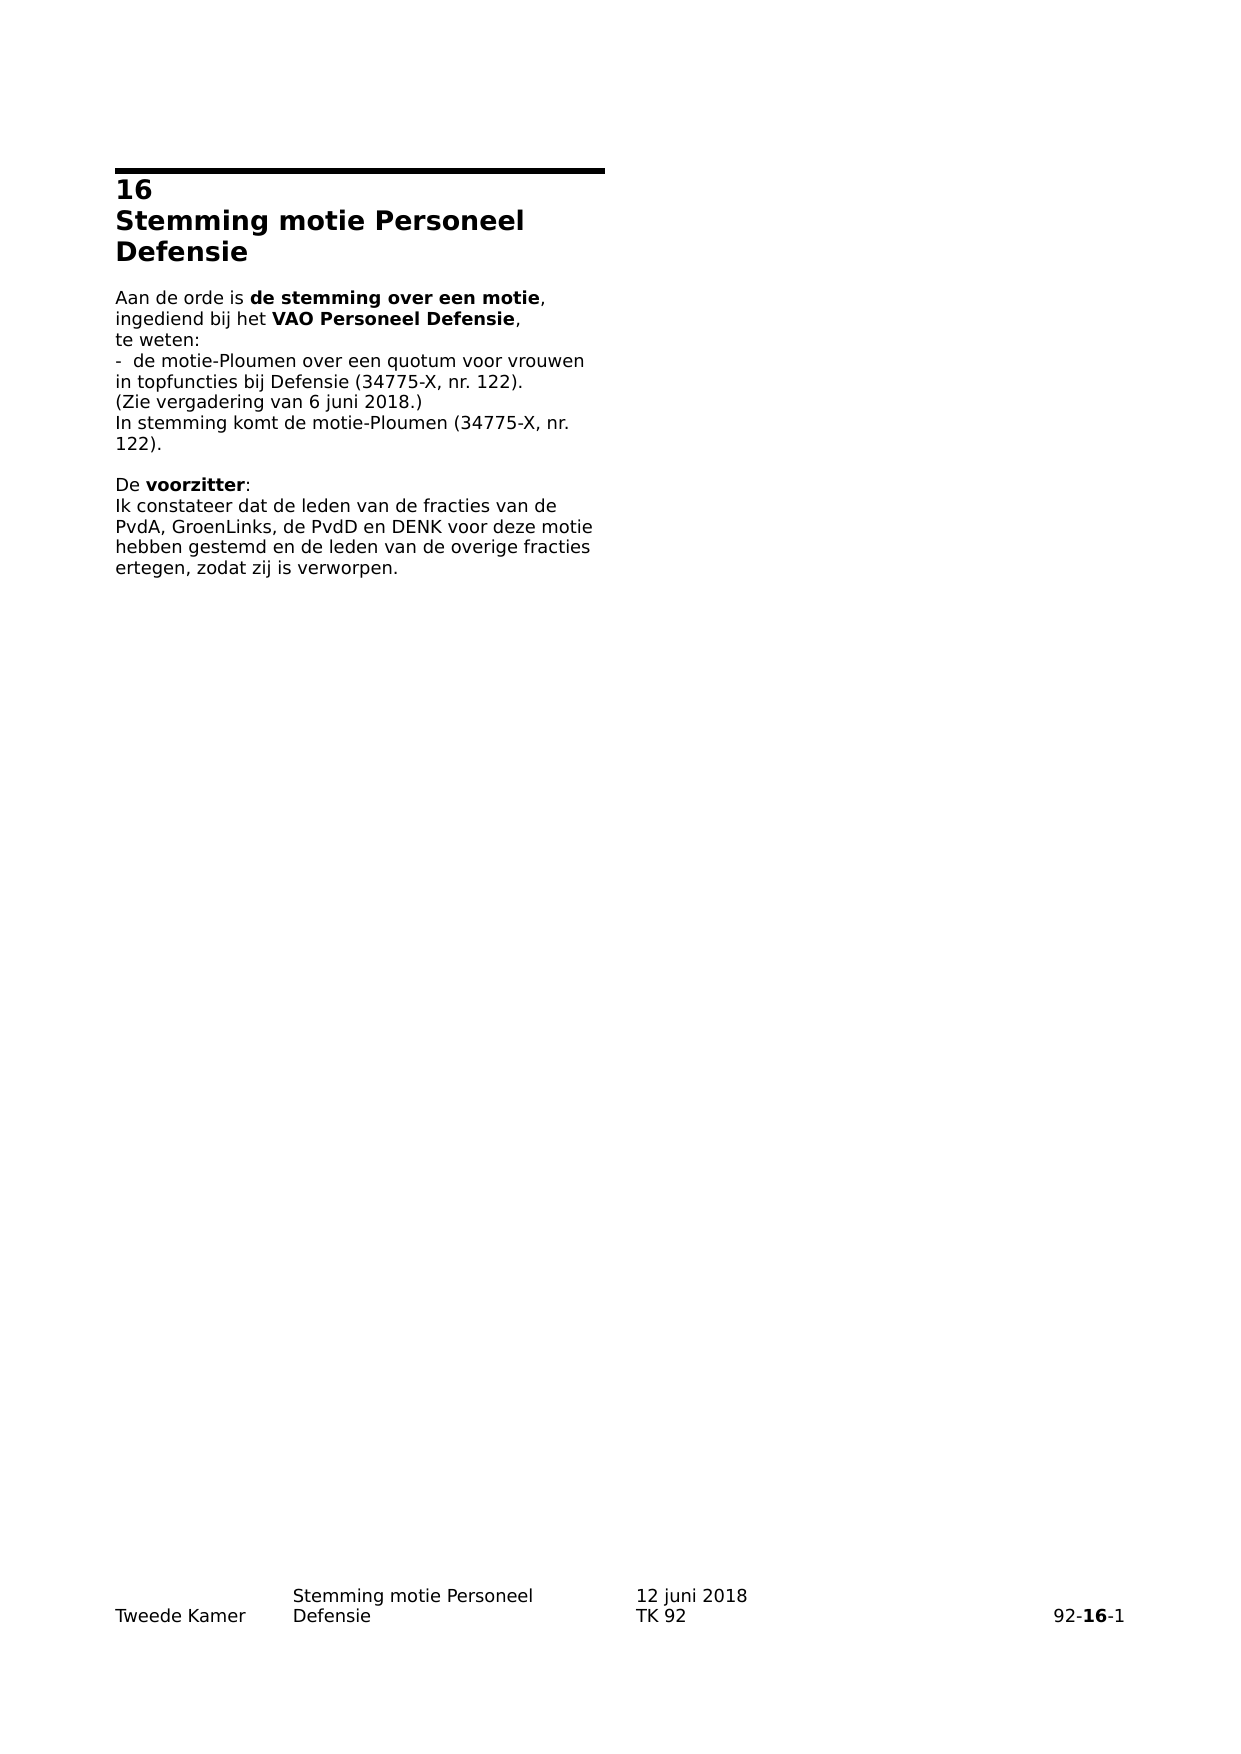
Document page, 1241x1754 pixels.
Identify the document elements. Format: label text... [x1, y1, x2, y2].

text Aan de orde is de stemming over een motie, ingediend bij het VAO Personeel Defensie, [115, 288, 605, 330]
list de motie-Ploumen over een quotum voor vrouwen in topfuncties bij Defensie (34775-X, nr. 122). [115, 351, 605, 392]
text Ik constateer dat de leden van de fracties van de PvdA, GroenLinks, de PvdD en DENK voor deze motie hebben gestemd en de leden van de overige fracties ertegen, zodat zij is verworpen. [115, 496, 605, 579]
text (Zie vergadering van 6 juni 2018.) [115, 392, 605, 413]
title 16 Stemming motie Personeel Defensie [115, 174, 605, 268]
text In stemming komt de motie-Ploumen (34775-X, nr. 122). [115, 413, 605, 455]
text te weten: [115, 330, 605, 351]
text De voorzitter: [115, 475, 605, 496]
